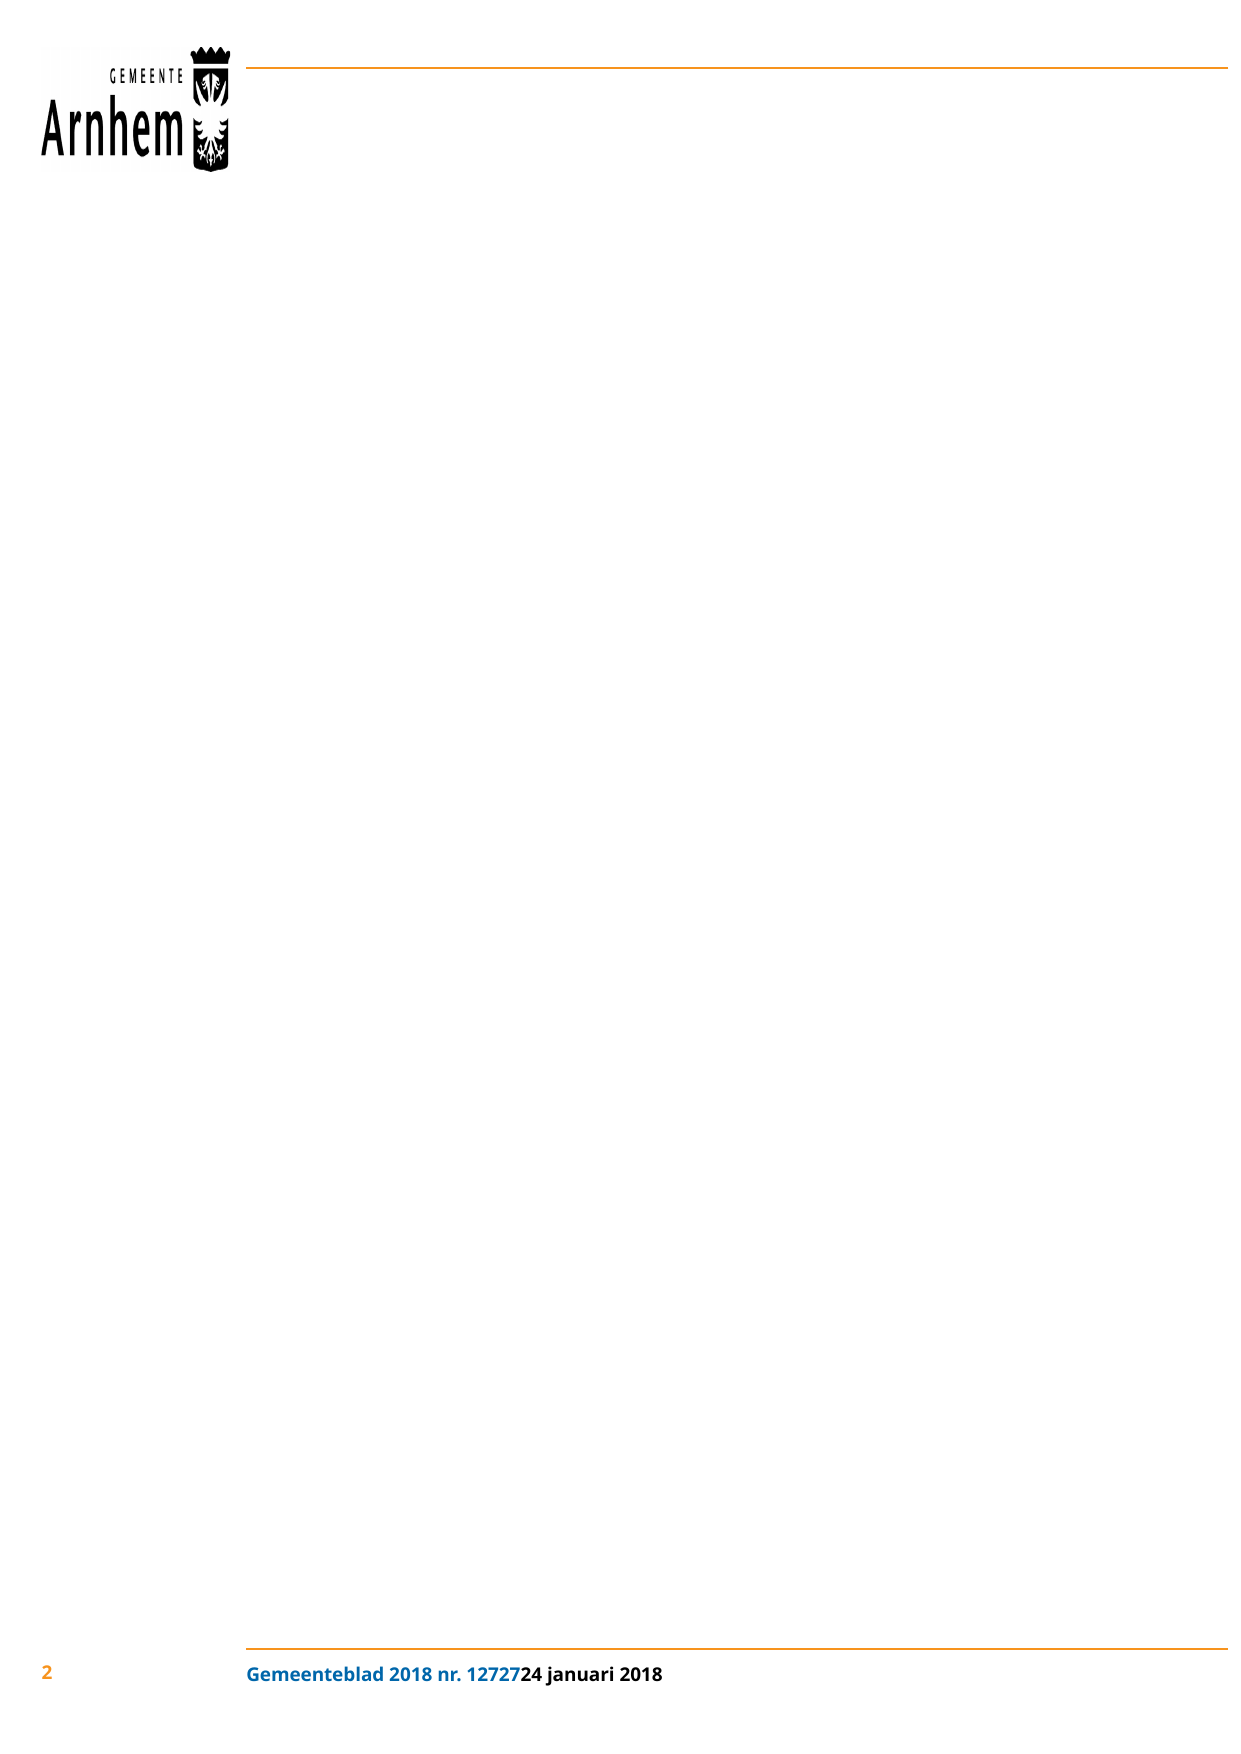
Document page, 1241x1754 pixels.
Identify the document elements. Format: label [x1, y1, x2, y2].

picture [41, 47, 231, 172]
